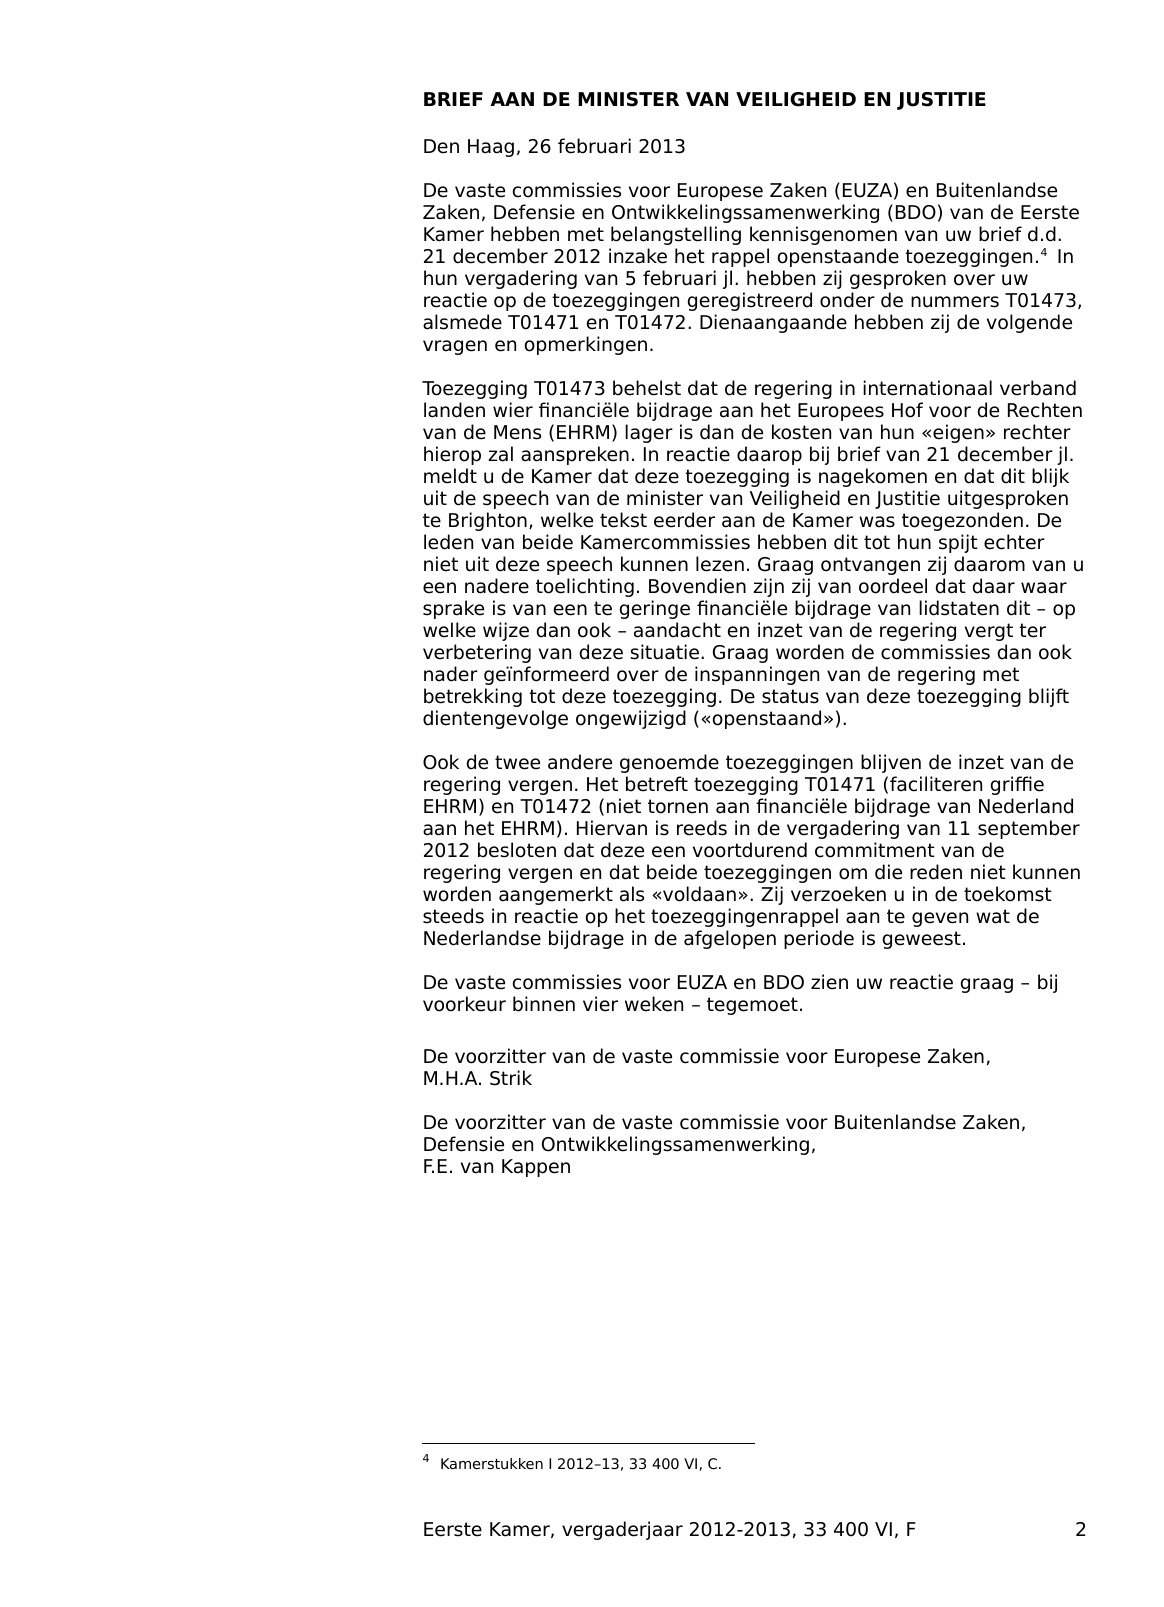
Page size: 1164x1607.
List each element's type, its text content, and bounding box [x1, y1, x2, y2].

text De voorzitter van de vaste commissie voor Europese Zaken, M.H.A. Strik [422, 1046, 1087, 1090]
text Den Haag, 26 februari 2013 [422, 136, 1087, 158]
text Toezegging T01473 behelst dat de regering in internationaal verband landen wier financiële bijdrage aan het Europees Hof voor de Rechten van de Mens (EHRM) lager is dan de kosten van hun «eigen» rechter hierop zal aanspreken. In reactie daarop bij brief van 21 december jl. meldt u de Kamer dat deze toezegging is nagekomen en dat dit blijk uit de speech van de minister van Veiligheid en Justitie uitgesproken te Brighton, welke tekst eerder aan de Kamer was toegezonden. De leden van beide Kamercommissies hebben dit tot hun spijt echter niet uit deze speech kunnen lezen. Graag ontvangen zij daarom van u een nadere toelichting. Bovendien zijn zij van oordeel dat daar waar sprake is van een te geringe financiële bijdrage van lidstaten dit – op welke wijze dan ook – aandacht en inzet van de regering vergt ter verbetering van deze situatie. Graag worden de commissies dan ook nader geïnformeerd over de inspanningen van de regering met betrekking tot deze toezegging. De status van deze toezegging blijft dientengevolge ongewijzigd («openstaand»). [422, 378, 1087, 730]
text De vaste commissies voor EUZA en BDO zien uw reactie graag – bij voorkeur binnen vier weken – tegemoet. [422, 972, 1087, 1016]
text De voorzitter van de vaste commissie voor Buitenlandse Zaken, Defensie en Ontwikkelingssamenwerking, F.E. van Kappen [422, 1112, 1087, 1178]
text De vaste commissies voor Europese Zaken (EUZA) en Buitenlandse Zaken, Defensie en Ontwikkelingssamenwerking (BDO) van de Eerste Kamer hebben met belangstelling kennisgenomen van uw brief d.d. 21 december 2012 inzake het rappel openstaande toezeggingen. In hun vergadering van 5 februari jl. hebben zij gesproken over uw reactie op de toezeggingen geregistreerd onder de nummers T01473, alsmede T01471 en T01472. Dienaangaande hebben zij de volgende vragen en opmerkingen. [422, 180, 1087, 356]
subtitle BRIEF AAN DE MINISTER VAN VEILIGHEID EN JUSTITIE [422, 89, 1087, 111]
text Kamerstukken I 2012–13, 33 400 VI, C. [422, 1452, 1087, 1474]
text Ook de twee andere genoemde toezeggingen blijven de inzet van de regering vergen. Het betreft toezegging T01471 (faciliteren griffie EHRM) en T01472 (niet tornen aan financiële bijdrage van Nederland aan het EHRM). Hiervan is reeds in de vergadering van 11 september 2012 besloten dat deze een voortdurend commitment van de regering vergen en dat beide toezeggingen om die reden niet kunnen worden aangemerkt als «voldaan». Zij verzoeken u in de toekomst steeds in reactie op het toezeggingenrappel aan te geven wat de Nederlandse bijdrage in de afgelopen periode is geweest. [422, 752, 1087, 950]
